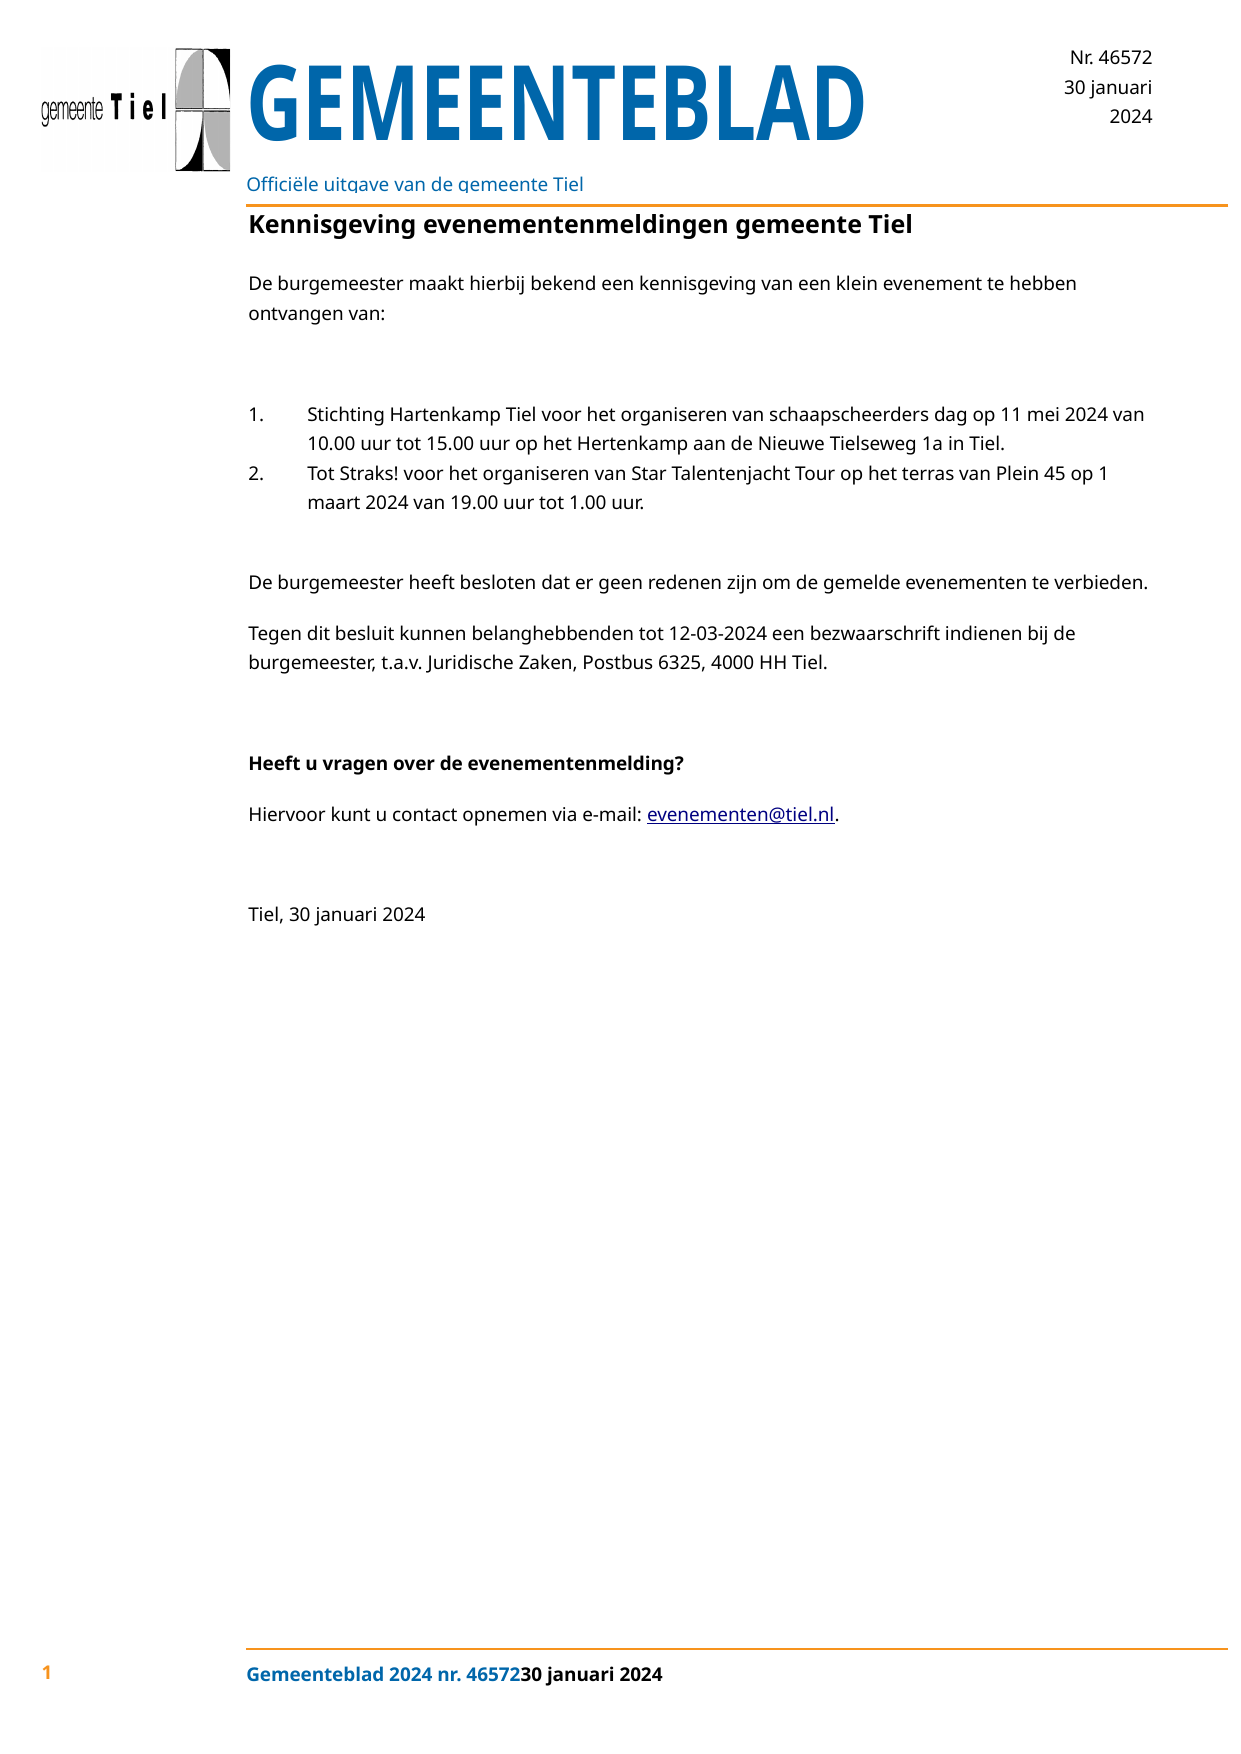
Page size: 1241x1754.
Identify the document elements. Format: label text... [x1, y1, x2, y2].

text Kennisgeving evenementenmeldingen gemeente Tiel [248, 207, 1152, 241]
text Heeft u vragen over de evenementenmelding? [248, 750, 1152, 776]
picture [41, 47, 231, 172]
list Tot Straks! voor het organiseren van Star Talentenjacht Tour op het terras van Plein 45 op 1 maart 2024 van 19.00 uur tot 1.00 uur. [248, 460, 1152, 515]
text Hiervoor kunt u contact opnemen via e-mail: evenementen@tiel.nl. [248, 801, 1152, 826]
list Stichting Hartenkamp Tiel voor het organiseren van schaapscheerders dag op 11 mei 2024 van 10.00 uur tot 15.00 uur op het Hertenkamp aan de Nieuwe Tielseweg 1a in Tiel. [248, 401, 1152, 456]
text Tegen dit besluit kunnen belanghebbenden tot 12-03-2024 een bezwaarschrift indienen bij de burgemeester, t.a.v. Juridische Zaken, Postbus 6325, 4000 HH Tiel. [248, 620, 1152, 675]
text De burgemeester heeft besloten dat er geen redenen zijn om de gemelde evenementen te verbieden. [248, 569, 1152, 595]
text De burgemeester maakt hierbij bekend een kennisgeving van een klein evenement te hebben ontvangen van: [248, 270, 1152, 326]
text Tiel, 30 januari 2024 [248, 902, 1152, 927]
